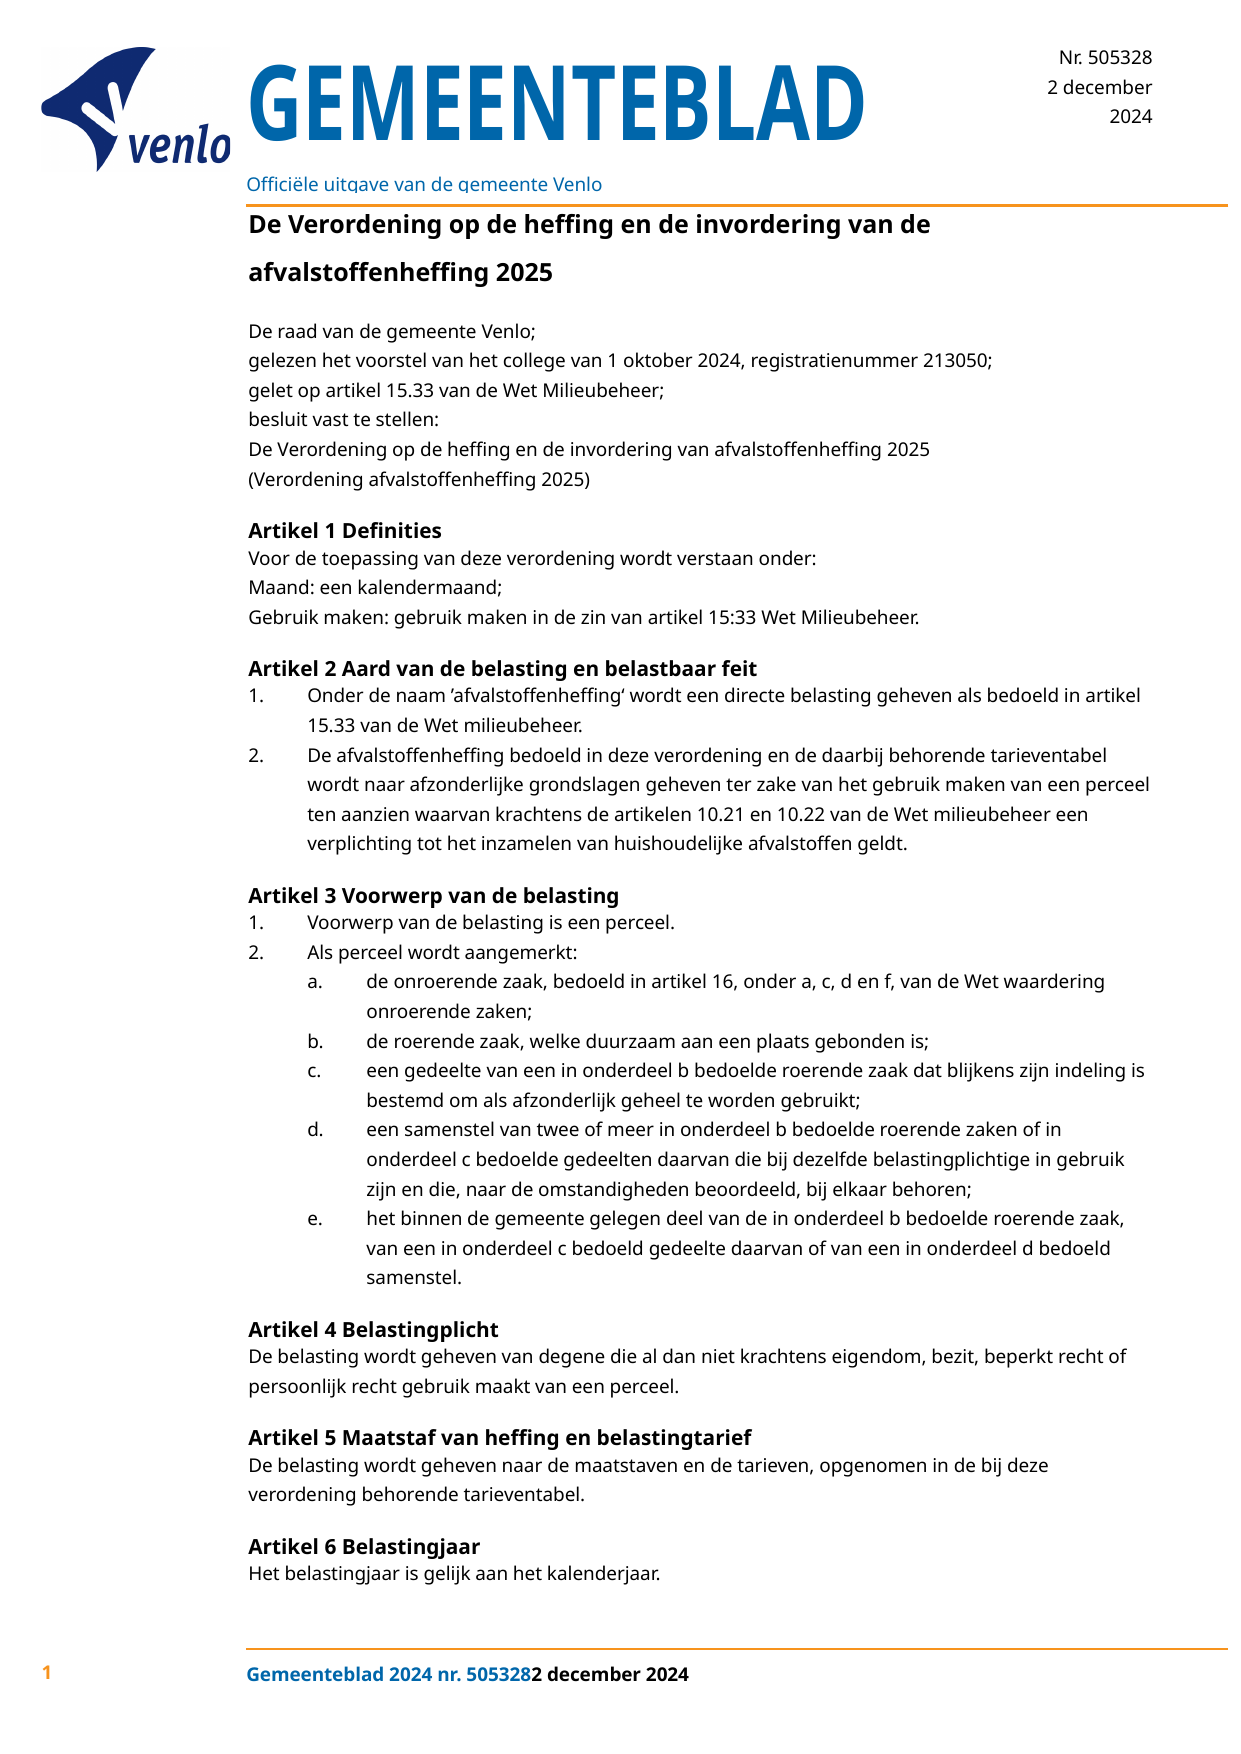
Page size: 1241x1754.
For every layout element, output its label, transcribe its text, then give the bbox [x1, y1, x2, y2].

text Artikel 6 Belastingjaar [248, 1532, 1152, 1560]
text Artikel 2 Aard van de belasting en belastbaar feit [248, 654, 1152, 683]
text Het belastingjaar is gelijk aan het kalenderjaar. [248, 1560, 1152, 1586]
text besluit vast te stellen: [248, 407, 1152, 432]
text Maand: een kalendermaand; [248, 574, 1152, 600]
text Artikel 1 Definities [248, 516, 1152, 545]
text gelet op artikel 15.33 van de Wet Milieubeheer; [248, 377, 1152, 403]
text De Verordening op de heffing en de invordering van afvalstoffenheffing 2025 [248, 436, 1152, 462]
text De belasting wordt geheven naar de maatstaven en de tarieven, opgenomen in de bij deze verordening behorende tarieventabel. [248, 1452, 1152, 1507]
picture [41, 47, 231, 172]
text Gebruik maken: gebruik maken in de zin van artikel 15:33 Wet Milieubeheer. [248, 604, 1152, 629]
list De afvalstoffenheffing bedoeld in deze verordening en de daarbij behorende tarieventabel wordt naar afzonderlijke grondslagen geheven ter zake van het gebruik maken van een perceel ten aanzien waarvan krachtens de artikelen 10.21 en 10.22 van de Wet milieubeheer een verplichting tot het inzamelen van huishoudelijke afvalstoffen geldt. [248, 742, 1152, 856]
text gelezen het voorstel van het college van 1 oktober 2024, registratienummer 213050; [248, 347, 1152, 373]
list de onroerende zaak, bedoeld in artikel 16, onder a, c, d en f, van de Wet waardering onroerende zaken; [307, 969, 1152, 1024]
list het binnen de gemeente gelegen deel van de in onderdeel b bedoelde roerende zaak, van een in onderdeel c bedoeld gedeelte daarvan of van een in onderdeel d bedoeld samenstel. [307, 1205, 1152, 1290]
list Als perceel wordt aangemerkt: [248, 939, 1152, 965]
text Artikel 3 Voorwerp van de belasting [248, 881, 1152, 909]
text Artikel 5 Maatstaf van heffing en belastingtarief [248, 1423, 1152, 1452]
text Voor de toepassing van deze verordening wordt verstaan onder: [248, 545, 1152, 570]
list de roerende zaak, welke duurzaam aan een plaats gebonden is; [307, 1028, 1152, 1053]
text De raad van de gemeente Venlo; [248, 318, 1152, 344]
text (Verordening afvalstoffenheffing 2025) [248, 466, 1152, 492]
list een samenstel van twee of meer in onderdeel b bedoelde roerende zaken of in onderdeel c bedoelde gedeelten daarvan die bij dezelfde belastingplichtige in gebruik zijn en die, naar de omstandigheden beoordeeld, bij elkaar behoren; [307, 1117, 1152, 1201]
list Onder de naam ’afvalstoffenheffing‘ wordt een directe belasting geheven als bedoeld in artikel 15.33 van de Wet milieubeheer. [248, 683, 1152, 738]
text De Verordening op de heffing en de invordering van de afvalstoffenheffing 2025 [248, 207, 1152, 288]
text Artikel 4 Belastingplicht [248, 1315, 1152, 1343]
list een gedeelte van een in onderdeel b bedoelde roerende zaak dat blijkens zijn indeling is bestemd om als afzonderlijk geheel te worden gebruikt; [307, 1057, 1152, 1113]
list Voorwerp van de belasting is een perceel. [248, 909, 1152, 935]
text De belasting wordt geheven van degene die al dan niet krachtens eigendom, bezit, beperkt recht of persoonlijk recht gebruik maakt van een perceel. [248, 1343, 1152, 1399]
